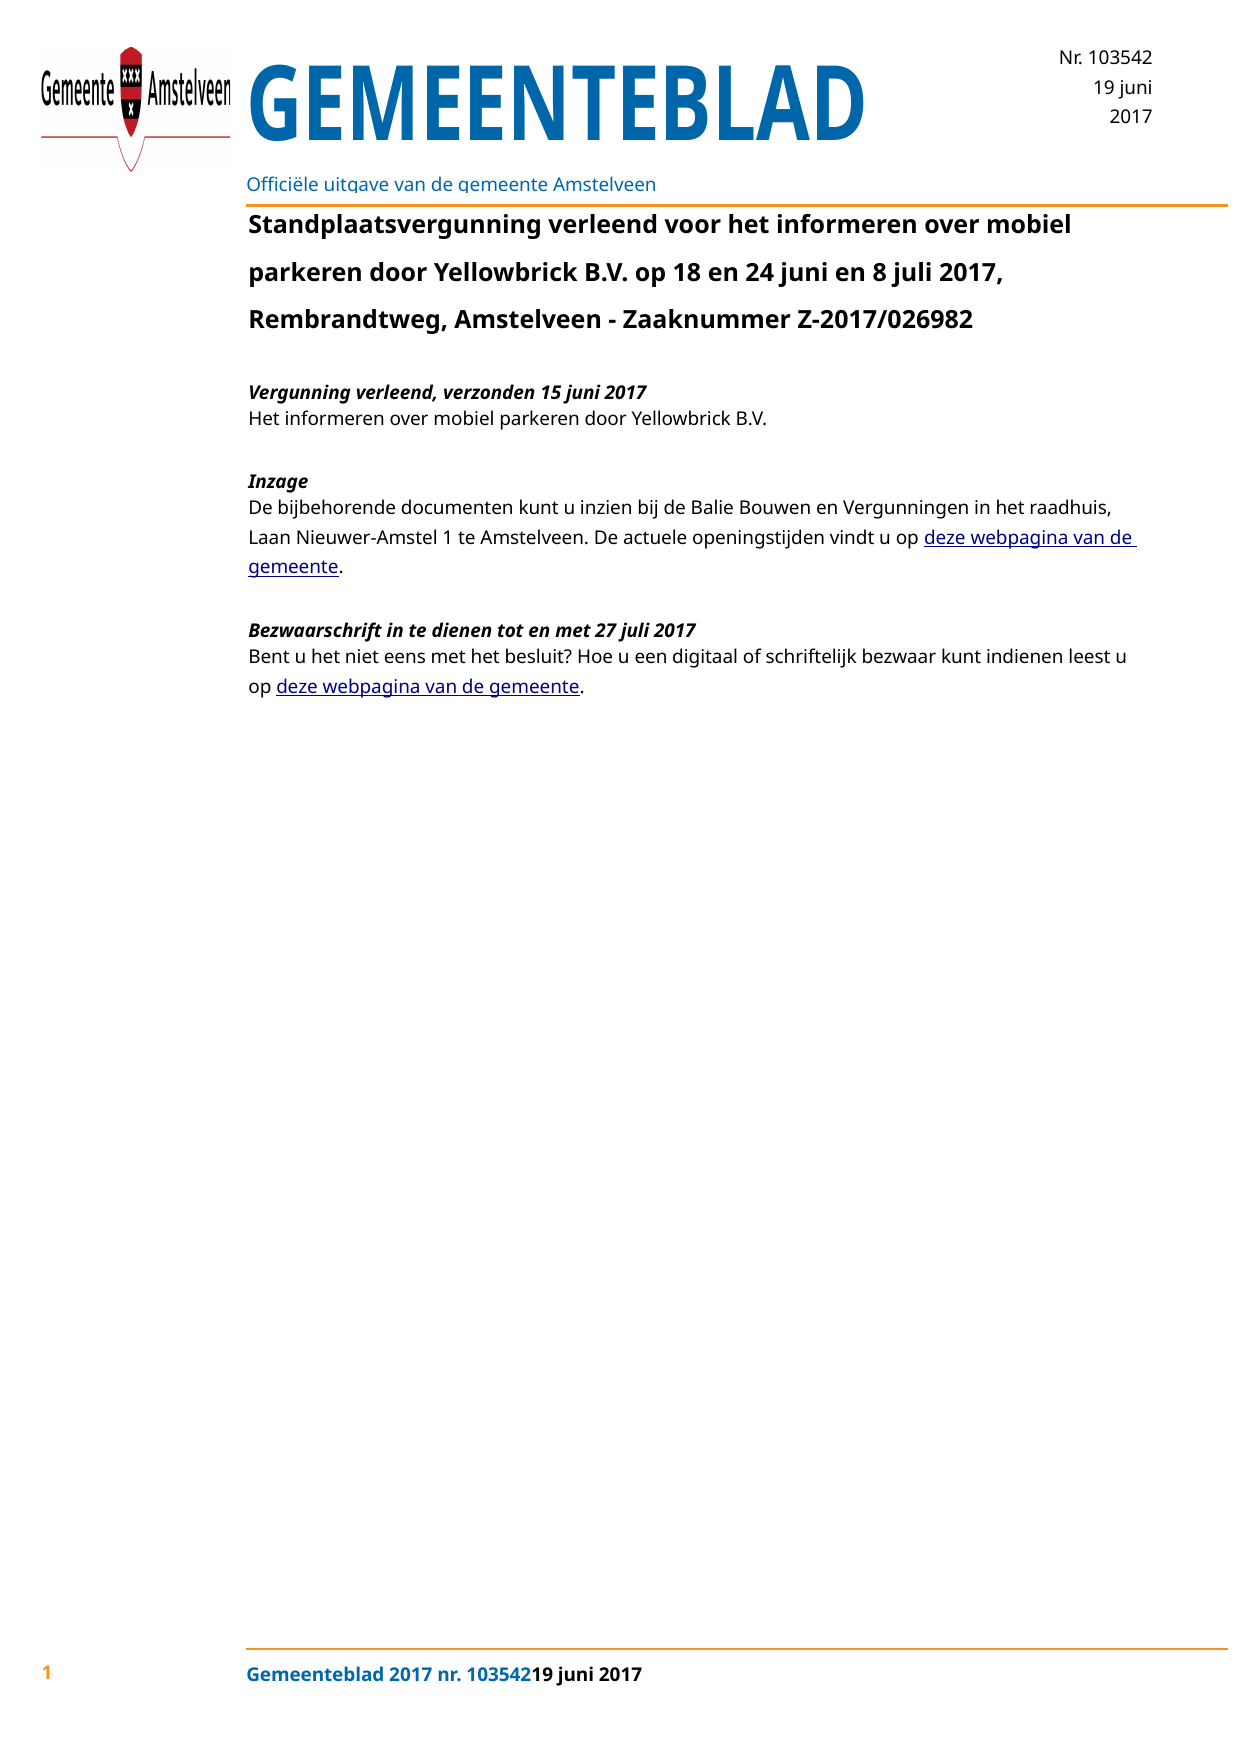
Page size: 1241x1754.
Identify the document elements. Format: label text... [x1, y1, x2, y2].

picture [41, 47, 231, 172]
text Vergunning verleend, verzonden 15 juni 2017 [248, 379, 1152, 405]
text Bent u het niet eens met het besluit? Hoe u een digitaal of schriftelijk bezwaar kunt indienen leest u op deze webpagina van de gemeente. [248, 643, 1152, 699]
text De bijbehorende documenten kunt u inzien bij de Balie Bouwen en Vergunningen in het raadhuis, Laan Nieuwer-Amstel 1 te Amstelveen. De actuele openingstijden vindt u op deze webpagina van de gemeente. [248, 494, 1152, 579]
text Het informeren over mobiel parkeren door Yellowbrick B.V. [248, 405, 1152, 431]
text Inzage [248, 469, 1152, 494]
text Standplaatsvergunning verleend voor het informeren over mobiel parkeren door Yellowbrick B.V. op 18 en 24 juni en 8 juli 2017, Rembrandtweg, Amstelveen - Zaaknummer Z-2017/026982 [248, 207, 1152, 336]
text Bezwaarschrift in te dienen tot en met 27 juli 2017 [248, 618, 1152, 643]
